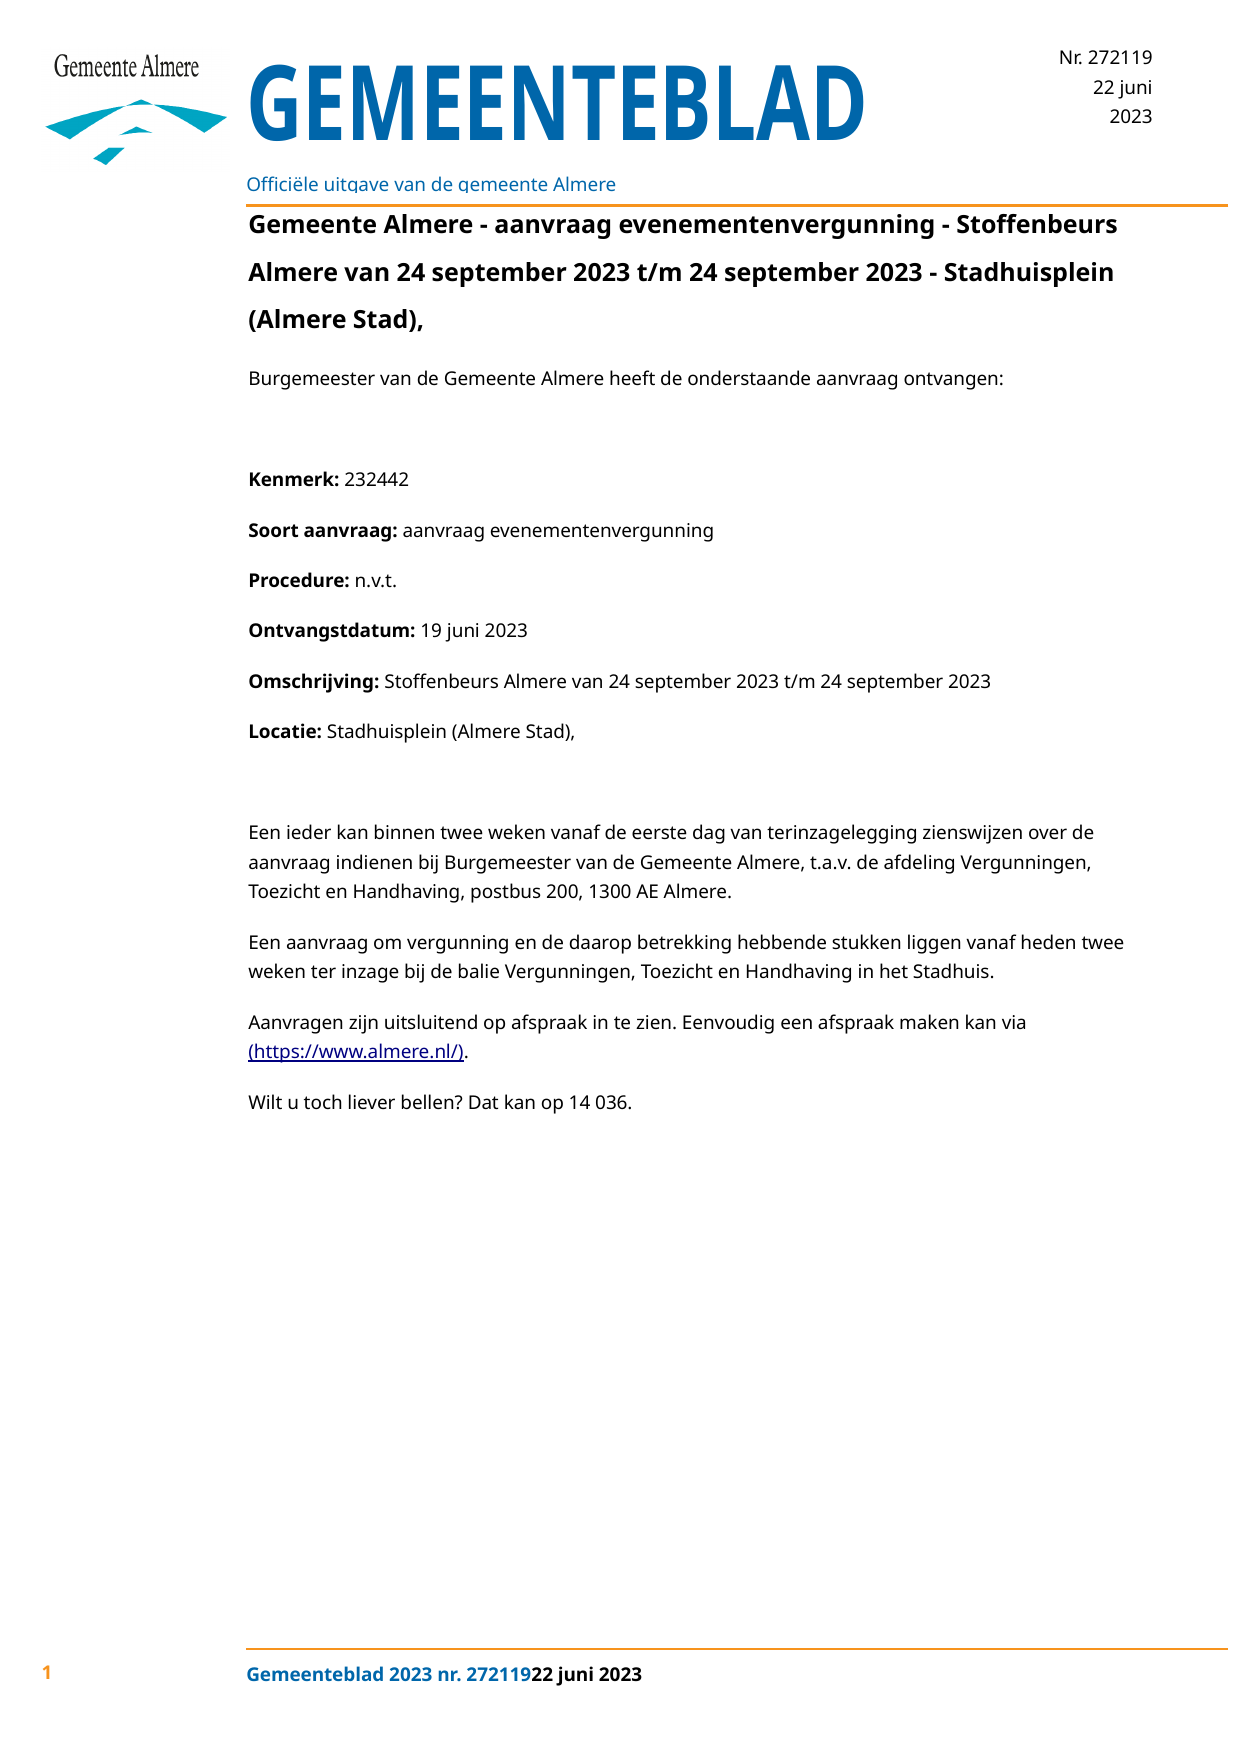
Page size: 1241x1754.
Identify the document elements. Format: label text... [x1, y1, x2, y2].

text Aanvragen zijn uitsluitend op afspraak in te zien. Eenvoudig een afspraak maken kan via (https://www.almere.nl/). [248, 1009, 1152, 1064]
text Procedure: n.v.t. [248, 567, 1152, 593]
text Een ieder kan binnen twee weken vanaf de eerste dag van terinzagelegging zienswijzen over de aanvraag indienen bij Burgemeester van de Gemeente Almere, t.a.v. de afdeling Vergunningen, Toezicht en Handhaving, postbus 200, 1300 AE Almere. [248, 819, 1152, 904]
text Burgemeester van de Gemeente Almere heeft de onderstaande aanvraag ontvangen: [248, 366, 1152, 391]
text Kenmerk: 232442 [248, 466, 1152, 492]
text Locatie: Stadhuisplein (Almere Stad), [248, 718, 1152, 744]
text Omschrijving: Stoffenbeurs Almere van 24 september 2023 t/m 24 september 2023 [248, 668, 1152, 694]
text Gemeente Almere - aanvraag evenementenvergunning - Stoffenbeurs Almere van 24 september 2023 t/m 24 september 2023 - Stadhuisplein (Almere Stad), [248, 207, 1152, 336]
text Een aanvraag om vergunning en de daarop betrekking hebbende stukken liggen vanaf heden twee weken ter inzage bij de balie Vergunningen, Toezicht en Handhaving in het Stadhuis. [248, 929, 1152, 984]
text Wilt u toch liever bellen? Dat kan op 14 036. [248, 1089, 1152, 1114]
text Soort aanvraag: aanvraag evenementenvergunning [248, 517, 1152, 542]
picture [41, 47, 231, 172]
text Ontvangstdatum: 19 juni 2023 [248, 618, 1152, 643]
